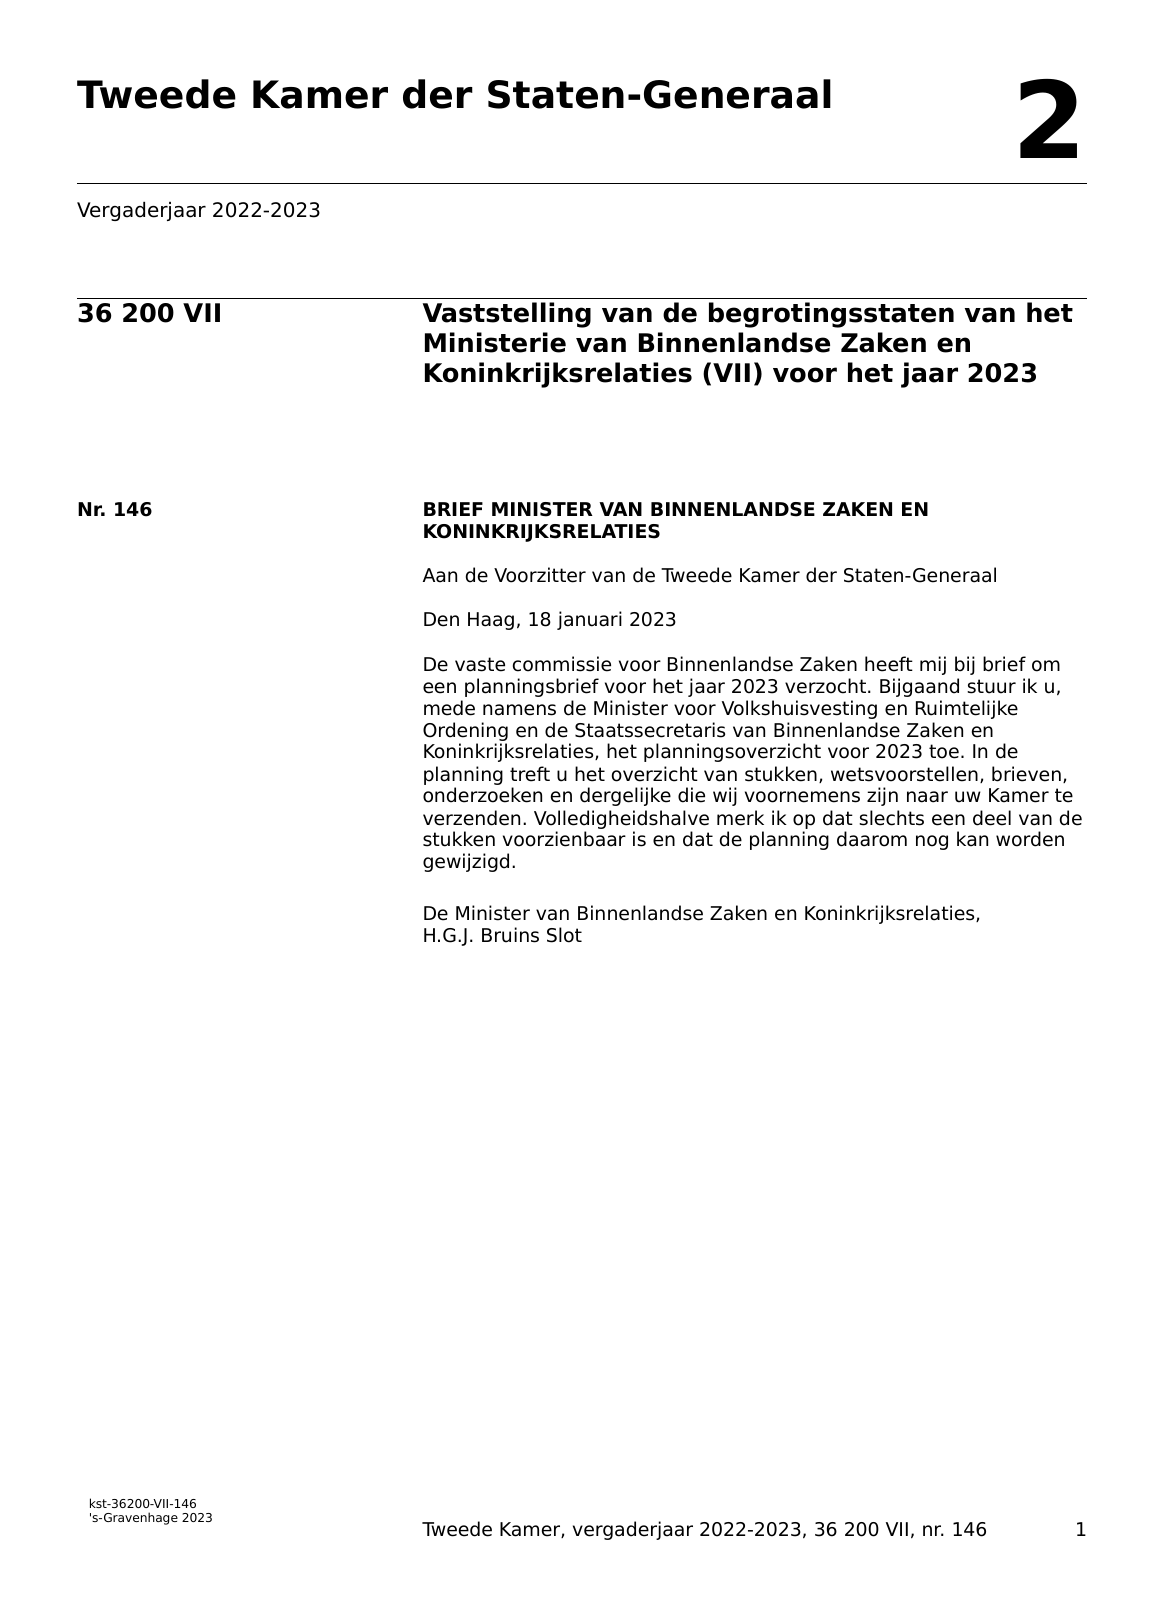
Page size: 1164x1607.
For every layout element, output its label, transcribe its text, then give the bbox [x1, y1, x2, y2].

text Den Haag, 18 januari 2023 [422, 609, 1087, 631]
subtitle 36 200 VII Vaststelling van de begrotingsstaten van het Ministerie van Binnenlandse Zaken en Koninkrijksrelaties (VII) voor het jaar 2023 [77, 299, 1087, 388]
text De vaste commissie voor Binnenlandse Zaken heeft mij bij brief om een planningsbrief voor het jaar 2023 verzocht. Bijgaand stuur ik u, mede namens de Minister voor Volkshuisvesting en Ruimtelijke Ordening en de Staatssecretaris van Binnenlandse Zaken en Koninkrijksrelaties, het planningsoverzicht voor 2023 toe. In de planning treft u het overzicht van stukken, wetsvoorstellen, brieven, onderzoeken en dergelijke die wij voornemens zijn naar uw Kamer te verzenden. Volledigheidshalve merk ik op dat slechts een deel van de stukken voorzienbaar is en dat de planning daarom nog kan worden gewijzigd. [422, 653, 1087, 873]
text Aan de Voorzitter van de Tweede Kamer der Staten-Generaal [422, 565, 1087, 587]
subtitle Nr. 146 BRIEF MINISTER VAN BINNENLANDSE ZAKEN EN KONINKRIJKSRELATIES [77, 499, 1087, 543]
text 's-Gravenhage 2023 [88, 1511, 323, 1525]
table_header Tweede Kamer der Staten-Generaal [77, 59, 886, 183]
table_header 2 [886, 59, 1087, 183]
table_cell Vergaderjaar 2022-2023 [77, 184, 1087, 298]
text kst-36200-VII-146 [88, 1497, 323, 1511]
text De Minister van Binnenlandse Zaken en Koninkrijksrelaties, H.G.J. Bruins Slot [422, 903, 1087, 947]
